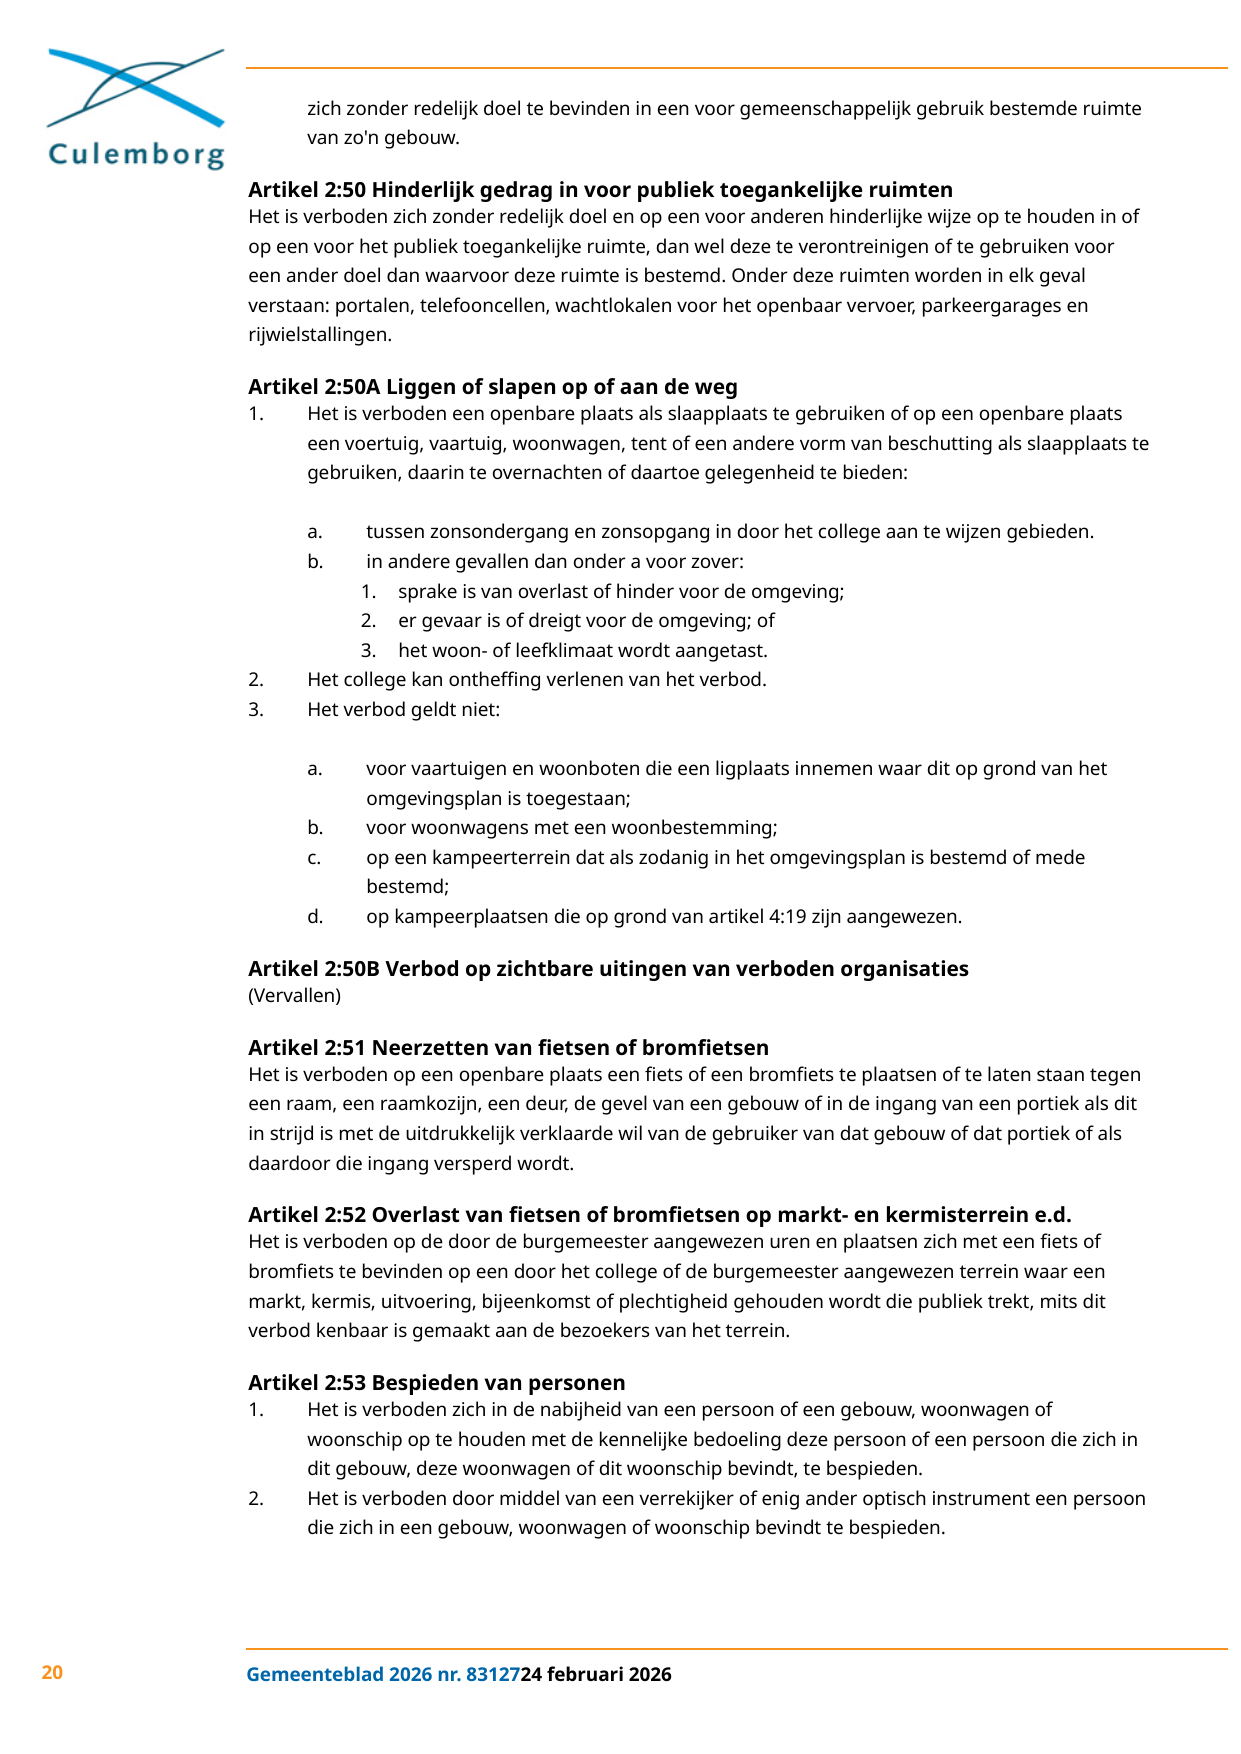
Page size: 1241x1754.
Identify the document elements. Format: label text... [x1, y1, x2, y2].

list voor woonwagens met een woonbestemming; [307, 814, 1152, 840]
list Het is verboden zich in de nabijheid van een persoon of een gebouw, woonwagen of woonschip op te houden met de kennelijke bedoeling deze persoon of een persoon die zich in dit gebouw, deze woonwagen of dit woonschip bevindt, te bespieden. [248, 1396, 1152, 1481]
list Het is verboden een openbare plaats als slaapplaats te gebruiken of op een openbare plaats een voertuig, vaartuig, woonwagen, tent of een andere vorm van beschutting als slaapplaats te gebruiken, daarin te overnachten of daartoe gelegenheid te bieden: [248, 400, 1152, 485]
text Artikel 2:53 Bespieden van personen [248, 1368, 1152, 1396]
list Het college kan ontheffing verlenen van het verbod. [248, 667, 1152, 692]
list Het is verboden door middel van een verrekijker of enig ander optisch instrument een persoon die zich in een gebouw, woonwagen of woonschip bevindt te bespieden. [248, 1485, 1152, 1540]
text Artikel 2:50 Hinderlijk gedrag in voor publiek toegankelijke ruimten [248, 175, 1152, 203]
text Het is verboden zich zonder redelijk doel en op een voor anderen hinderlijke wijze op te houden in of op een voor het publiek toegankelijke ruimte, dan wel deze te verontreinigen of te gebruiken voor een ander doel dan waarvoor deze ruimte is bestemd. Onder deze ruimten worden in elk geval verstaan: portalen, telefooncellen, wachtlokalen voor het openbaar vervoer, parkeergarages en rijwielstallingen. [248, 203, 1152, 347]
list Het verbod geldt niet: [248, 696, 1152, 722]
text (Vervallen) [248, 982, 1152, 1008]
text Het is verboden op de door de burgemeester aangewezen uren en plaatsen zich met een fiets of bromfiets te bevinden op een door het college of de burgemeester aangewezen terrein waar een markt, kermis, uitvoering, bijeenkomst of plechtigheid gehouden wordt die publiek trekt, mits dit verbod kenbaar is gemaakt aan de bezoekers van het terrein. [248, 1229, 1152, 1343]
list tussen zonsondergang en zonsopgang in door het college aan te wijzen gebieden. [307, 519, 1152, 544]
text Artikel 2:52 Overlast van fietsen of bromfietsen op markt- en kermisterrein e.d. [248, 1200, 1152, 1229]
list sprake is van overlast of hinder voor de omgeving; [361, 578, 1152, 604]
text Het is verboden op een openbare plaats een fiets of een bromfiets te plaatsen of te laten staan tegen een raam, een raamkozijn, een deur, de gevel van een gebouw of in de ingang van een portiek als dit in strijd is met de uitdrukkelijk verklaarde wil van de gebruiker van dat gebouw of dat portiek of als daardoor die ingang versperd wordt. [248, 1061, 1152, 1176]
list voor vaartuigen en woonboten die een ligplaats innemen waar dit op grond van het omgevingsplan is toegestaan; [307, 755, 1152, 811]
list op een kampeerterrein dat als zodanig in het omgevingsplan is bestemd of mede bestemd; [307, 844, 1152, 899]
list er gevaar is of dreigt voor de omgeving; of [361, 607, 1152, 633]
text Artikel 2:51 Neerzetten van fietsen of bromfietsen [248, 1033, 1152, 1061]
text Artikel 2:50A Liggen of slapen op of aan de weg [248, 372, 1152, 400]
picture [41, 47, 231, 172]
list zich zonder redelijk doel te bevinden in een voor gemeenschappelijk gebruik bestemde ruimte van zo'n gebouw. [248, 95, 1152, 150]
list in andere gevallen dan onder a voor zover: [307, 548, 1152, 574]
list op kampeerplaatsen die op grond van artikel 4:19 zijn aangewezen. [307, 903, 1152, 929]
text Artikel 2:50B Verbod op zichtbare uitingen van verboden organisaties [248, 954, 1152, 982]
list het woon- of leefklimaat wordt aangetast. [361, 637, 1152, 663]
